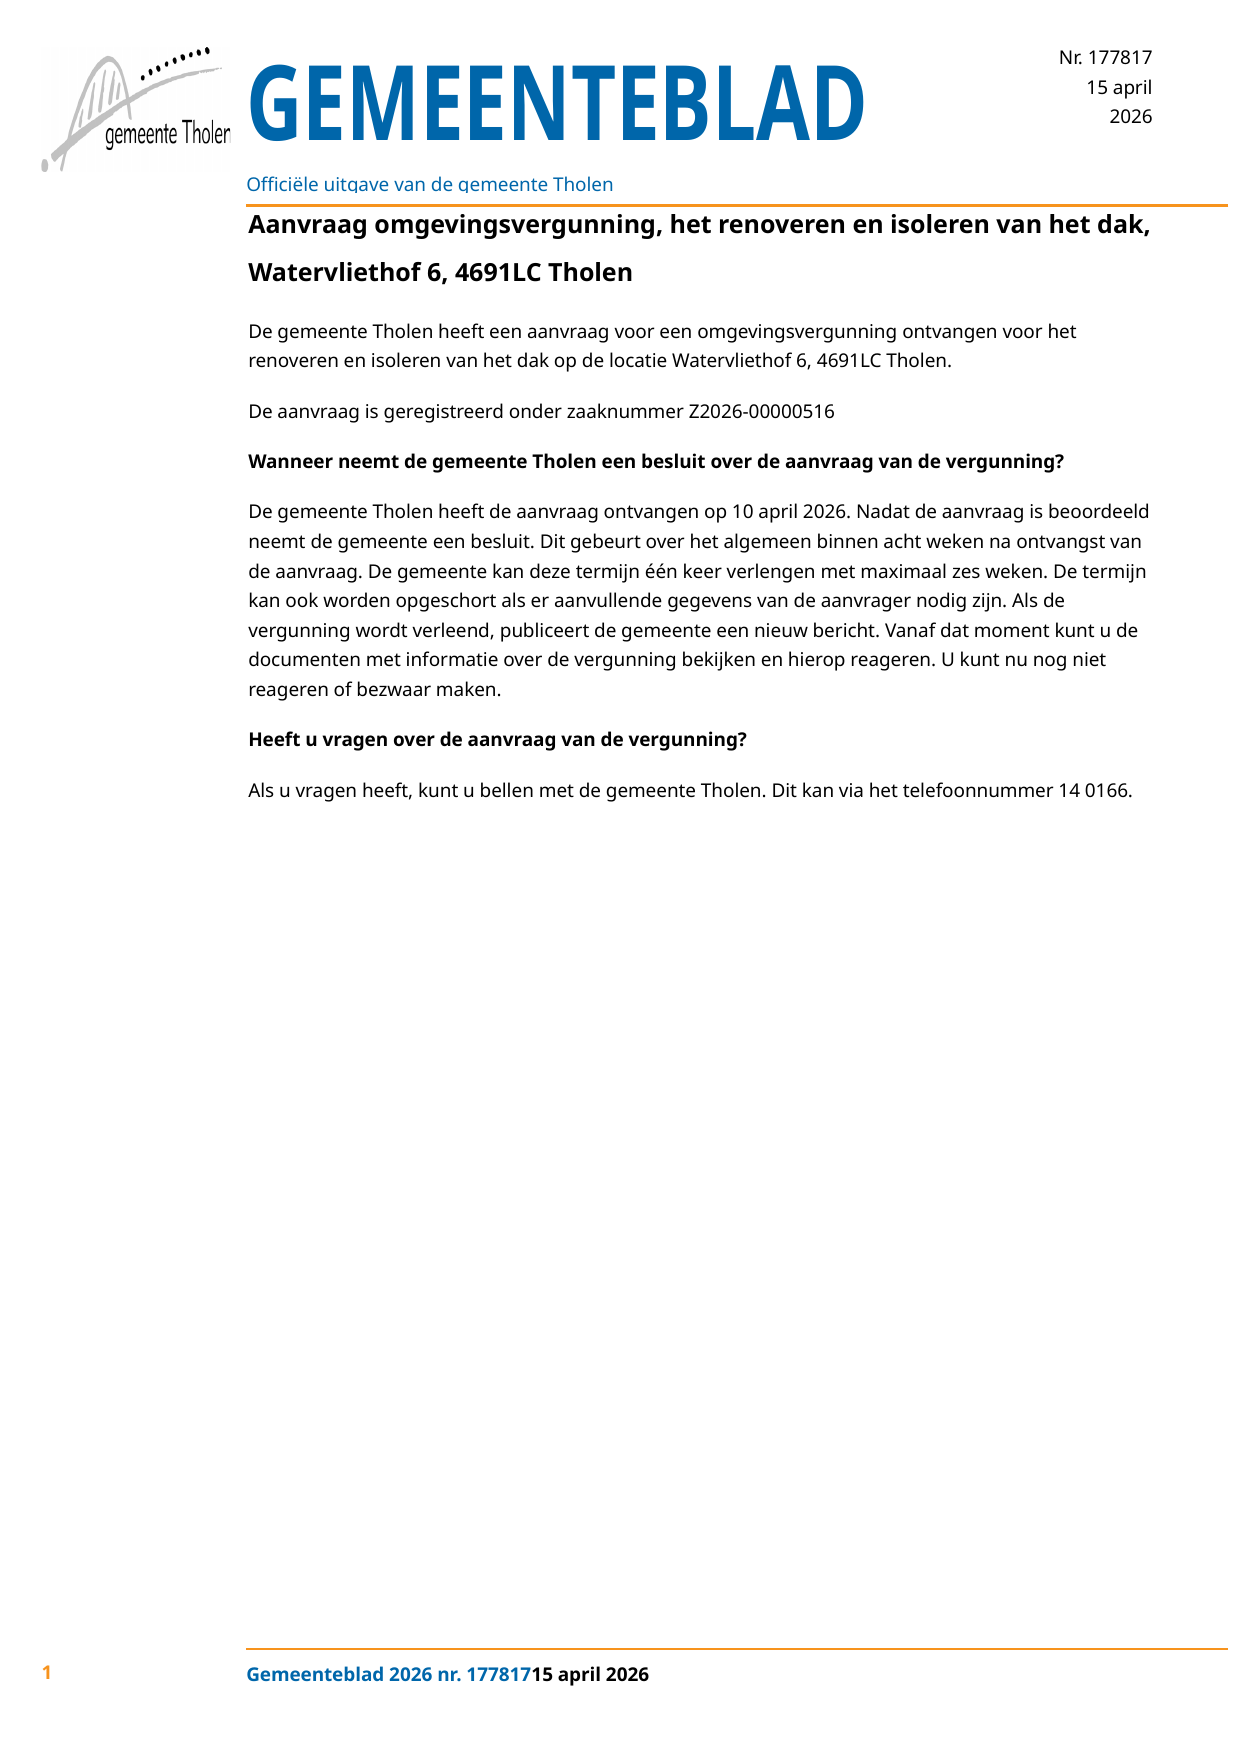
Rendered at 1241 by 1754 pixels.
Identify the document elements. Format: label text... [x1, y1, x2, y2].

picture [41, 47, 231, 172]
text Wanneer neemt de gemeente Tholen een besluit over de aanvraag van de vergunning? [248, 448, 1152, 474]
text Heeft u vragen over de aanvraag van de vergunning? [248, 727, 1152, 752]
text De gemeente Tholen heeft de aanvraag ontvangen op 10 april 2026. Nadat de aanvraag is beoordeeld neemt de gemeente een besluit. Dit gebeurt over het algemeen binnen acht weken na ontvangst van de aanvraag. De gemeente kan deze termijn één keer verlengen met maximaal zes weken. De termijn kan ook worden opgeschort als er aanvullende gegevens van de aanvrager nodig zijn. Als de vergunning wordt verleend, publiceert de gemeente een nieuw bericht. Vanaf dat moment kunt u de documenten met informatie over de vergunning bekijken en hierop reageren. U kunt nu nog niet reageren of bezwaar maken. [248, 499, 1152, 702]
text Als u vragen heeft, kunt u bellen met de gemeente Tholen. Dit kan via het telefoonnummer 14 0166. [248, 777, 1152, 803]
text De gemeente Tholen heeft een aanvraag voor een omgevingsvergunning ontvangen voor het renoveren en isoleren van het dak op de locatie Watervliethof 6, 4691LC Tholen. [248, 318, 1152, 373]
text Aanvraag omgevingsvergunning, het renoveren en isoleren van het dak, Watervliethof 6, 4691LC Tholen [248, 207, 1152, 288]
text De aanvraag is geregistreerd onder zaaknummer Z2026-00000516 [248, 398, 1152, 424]
